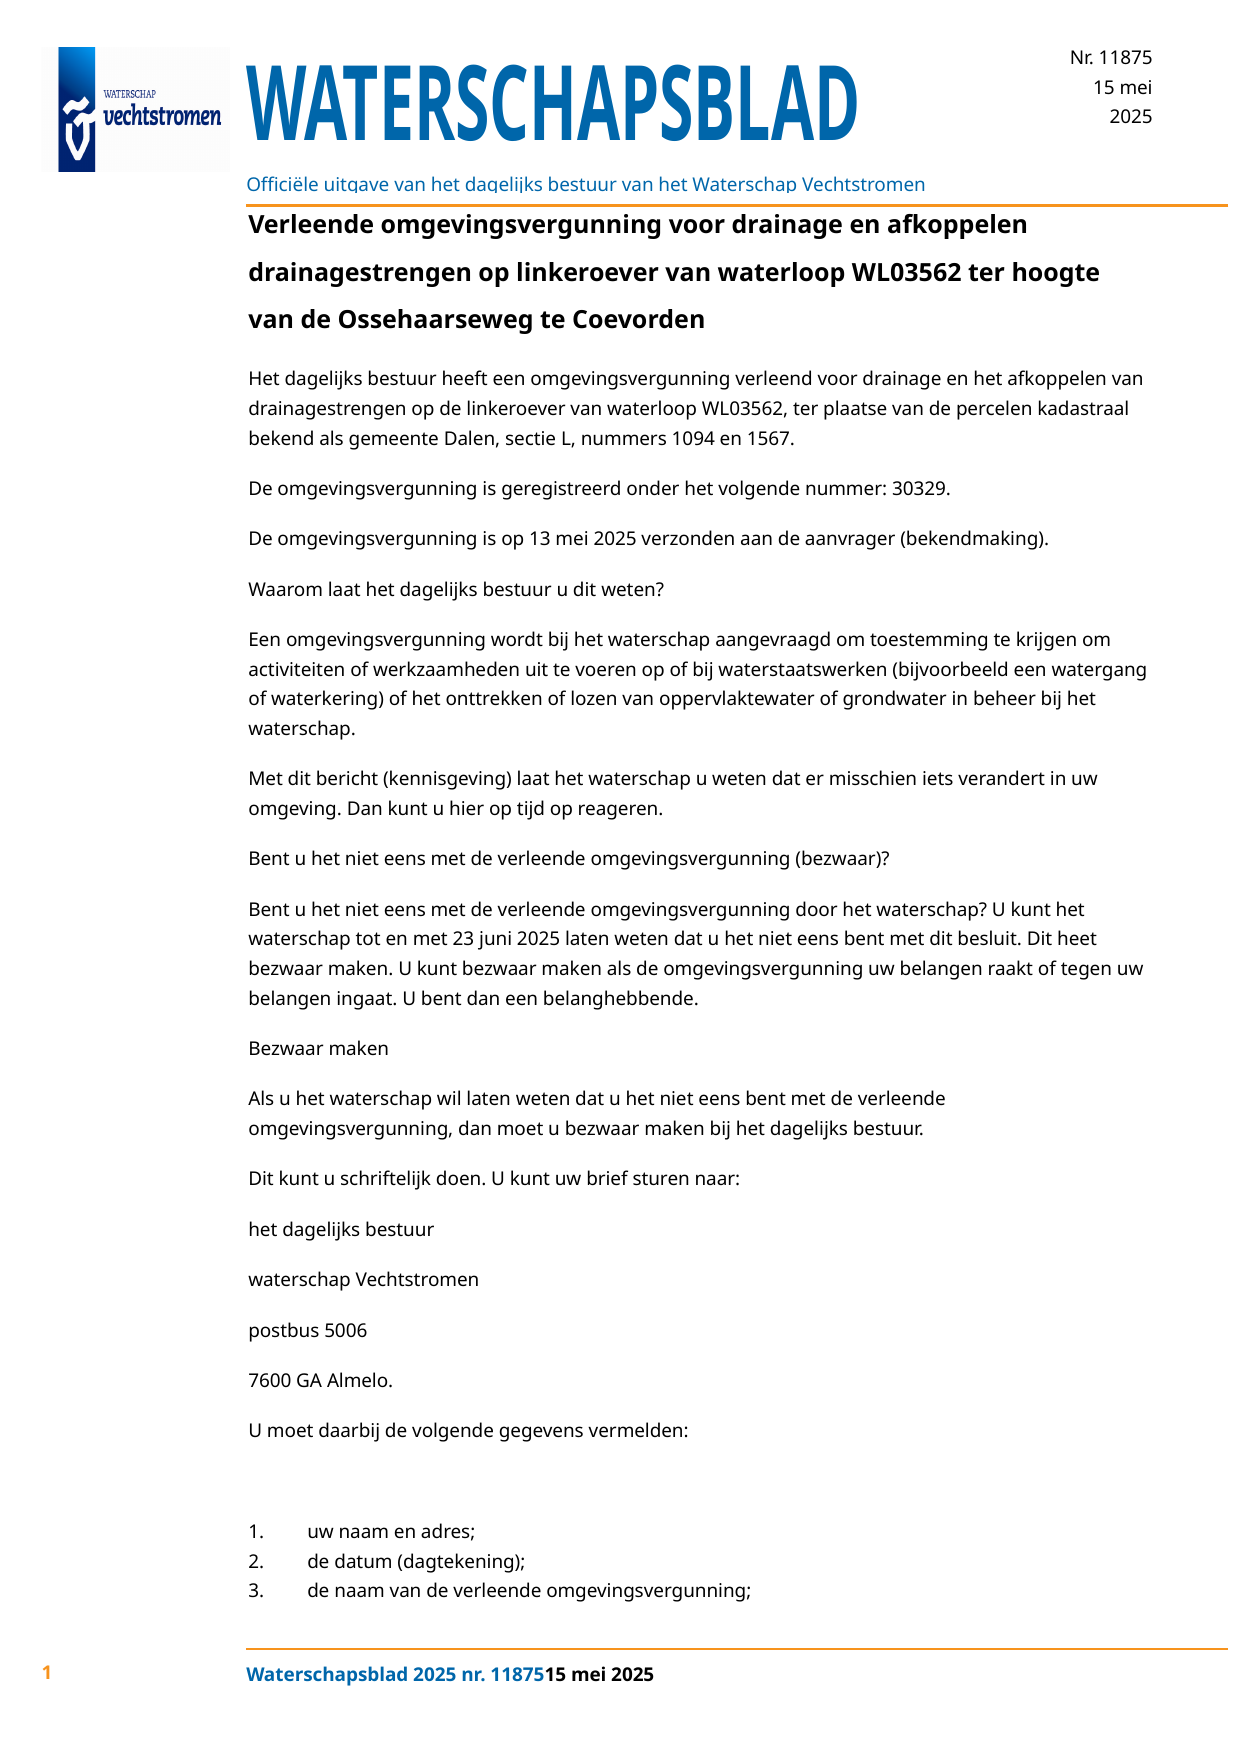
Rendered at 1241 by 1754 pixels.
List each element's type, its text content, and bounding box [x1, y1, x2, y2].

text De omgevingsvergunning is geregistreerd onder het volgende nummer: 30329. [248, 475, 1152, 501]
list uw naam en adres; [248, 1518, 1152, 1544]
text Verleende omgevingsvergunning voor drainage en afkoppelen drainagestrengen op linkeroever van waterloop WL03562 ter hoogte van de Ossehaarseweg te Coevorden [248, 207, 1152, 336]
text 7600 GA Almelo. [248, 1367, 1152, 1393]
text Waarom laat het dagelijks bestuur u dit weten? [248, 576, 1152, 602]
text Dit kunt u schriftelijk doen. U kunt uw brief sturen naar: [248, 1166, 1152, 1191]
text De omgevingsvergunning is op 13 mei 2025 verzonden aan de aanvrager (bekendmaking). [248, 526, 1152, 551]
list de naam van de verleende omgevingsvergunning; [248, 1578, 1152, 1603]
text waterschap Vechtstromen [248, 1266, 1152, 1292]
text Het dagelijks bestuur heeft een omgevingsvergunning verleend voor drainage en het afkoppelen van drainagestrengen op de linkeroever van waterloop WL03562, ter plaatse van de percelen kadastraal bekend als gemeente Dalen, sectie L, nummers 1094 en 1567. [248, 366, 1152, 450]
text Een omgevingsvergunning wordt bij het waterschap aangevraagd om toestemming te krijgen om activiteiten of werkzaamheden uit te voeren op of bij waterstaatswerken (bijvoorbeeld een watergang of waterkering) of het onttrekken of lozen van oppervlaktewater of grondwater in beheer bij het waterschap. [248, 626, 1152, 741]
picture [41, 47, 231, 172]
text Met dit bericht (kennisgeving) laat het waterschap u weten dat er misschien iets verandert in uw omgeving. Dan kunt u hier op tijd op reageren. [248, 766, 1152, 821]
text postbus 5006 [248, 1317, 1152, 1342]
text Bent u het niet eens met de verleende omgevingsvergunning door het waterschap? U kunt het waterschap tot en met 23 juni 2025 laten weten dat u het niet eens bent met dit besluit. Dit heet bezwaar maken. U kunt bezwaar maken als de omgevingsvergunning uw belangen raakt of tegen uw belangen ingaat. U bent dan een belanghebbende. [248, 896, 1152, 1010]
text Bent u het niet eens met de verleende omgevingsvergunning (bezwaar)? [248, 846, 1152, 871]
text Bezwaar maken [248, 1035, 1152, 1061]
text Als u het waterschap wil laten weten dat u het niet eens bent met de verleende omgevingsvergunning, dan moet u bezwaar maken bij het dagelijks bestuur. [248, 1086, 1152, 1141]
text het dagelijks bestuur [248, 1216, 1152, 1242]
text U moet daarbij de volgende gegevens vermelden: [248, 1418, 1152, 1443]
list de datum (dagtekening); [248, 1548, 1152, 1574]
